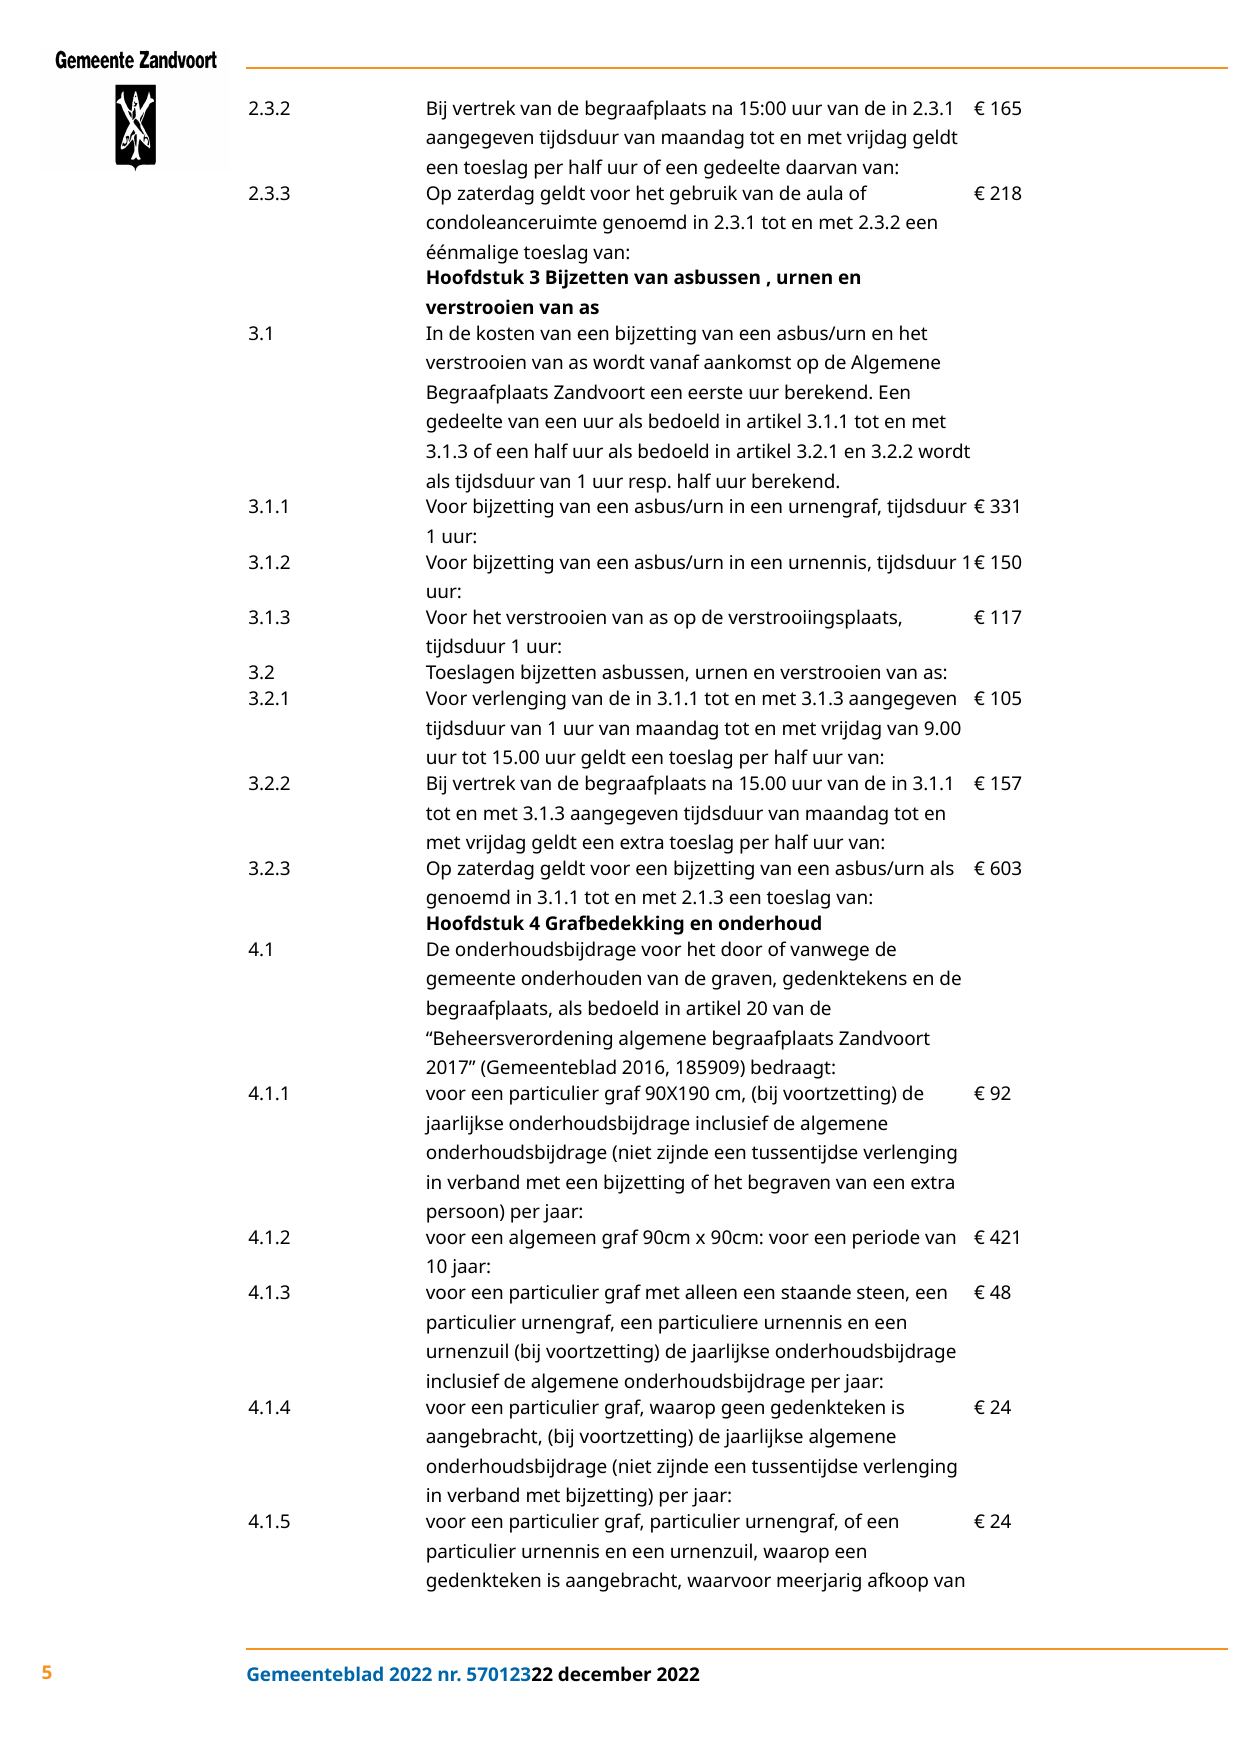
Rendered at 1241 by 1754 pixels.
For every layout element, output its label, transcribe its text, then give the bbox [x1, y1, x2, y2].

table_cell Voor bijzetting van een asbus/urn in een urnennis, tijdsduur 1 uur: [426, 549, 974, 604]
table_cell € 48 [974, 1280, 1152, 1394]
table_cell De onderhoudsbijdrage voor het door of vanwege de gemeente onderhouden van de graven, gedenktekens en de begraafplaats, als bedoeld in artikel 20 van de “Beheersverordening algemene begraafplaats Zandvoort 2017” (Gemeenteblad 2016, 185909) bedraagt: [426, 936, 974, 1080]
table_cell 3.2.2 [248, 770, 426, 855]
table_cell € 24 [974, 1509, 1152, 1593]
table_cell voor een algemeen graf 90cm x 90cm: voor een periode van 10 jaar: [426, 1224, 974, 1279]
table_cell [974, 320, 1152, 493]
table_cell € 24 [974, 1394, 1152, 1508]
picture [41, 47, 231, 172]
table_cell Hoofdstuk 3 Bijzetten van asbussen , urnen en verstrooien van as [426, 265, 974, 320]
table_cell € 331 [974, 494, 1152, 549]
table_cell € 92 [974, 1080, 1152, 1224]
table_cell voor een particulier graf, waarop geen gedenkteken is aangebracht, (bij voortzetting) de jaarlijkse algemene onderhoudsbijdrage (niet zijnde een tussentijdse verlenging in verband met bijzetting) per jaar: [426, 1394, 974, 1508]
table_cell Hoofdstuk 4 Grafbedekking en onderhoud [426, 910, 974, 936]
table_cell [248, 265, 426, 320]
table_cell 3.2.1 [248, 685, 426, 770]
table_cell Voor verlenging van de in 3.1.1 tot en met 3.1.3 aangegeven tijdsduur van 1 uur van maandag tot en met vrijdag van 9.00 uur tot 15.00 uur geldt een toeslag per half uur van: [426, 685, 974, 770]
table_cell 4.1.4 [248, 1394, 426, 1508]
table_cell Toeslagen bijzetten asbussen, urnen en verstrooien van as: [426, 660, 974, 685]
table_cell 4.1.1 [248, 1080, 426, 1224]
table_cell [974, 910, 1152, 936]
table_cell € 218 [974, 180, 1152, 264]
table_cell 3.2.3 [248, 855, 426, 910]
table_cell [974, 660, 1152, 685]
table_cell € 165 [974, 95, 1152, 180]
table_cell voor een particulier graf met alleen een staande steen, een particulier urnengraf, een particuliere urnennis en een urnenzuil (bij voortzetting) de jaarlijkse onderhoudsbijdrage inclusief de algemene onderhoudsbijdrage per jaar: [426, 1280, 974, 1394]
table_cell € 150 [974, 549, 1152, 604]
table_cell voor een particulier graf, particulier urnengraf, of een particulier urnennis en een urnenzuil, waarop een gedenkteken is aangebracht, waarvoor meerjarig afkoop van [426, 1509, 974, 1593]
table_cell 3.2 [248, 660, 426, 685]
table_cell 3.1 [248, 320, 426, 493]
table_cell 3.1.1 [248, 494, 426, 549]
table_cell 4.1.2 [248, 1224, 426, 1279]
table_cell 2.3.2 [248, 95, 426, 180]
table_cell 4.1.3 [248, 1280, 426, 1394]
table_cell 4.1.5 [248, 1509, 426, 1593]
table_cell voor een particulier graf 90X190 cm, (bij voortzetting) de jaarlijkse onderhoudsbijdrage inclusief de algemene onderhoudsbijdrage (niet zijnde een tussentijdse verlenging in verband met een bijzetting of het begraven van een extra persoon) per jaar: [426, 1080, 974, 1224]
table_cell € 603 [974, 855, 1152, 910]
table_cell Voor het verstrooien van as op de verstrooiingsplaats, tijdsduur 1 uur: [426, 604, 974, 659]
table_cell € 157 [974, 770, 1152, 855]
table_cell Op zaterdag geldt voor een bijzetting van een asbus/urn als genoemd in 3.1.1 tot en met 2.1.3 een toeslag van: [426, 855, 974, 910]
table_cell [974, 936, 1152, 1080]
table_cell In de kosten van een bijzetting van een asbus/urn en het verstrooien van as wordt vanaf aankomst op de Algemene Begraafplaats Zandvoort een eerste uur berekend. Een gedeelte van een uur als bedoeld in artikel 3.1.1 tot en met 3.1.3 of een half uur als bedoeld in artikel 3.2.1 en 3.2.2 wordt als tijdsduur van 1 uur resp. half uur berekend. [426, 320, 974, 493]
table_cell € 117 [974, 604, 1152, 659]
table_cell Bij vertrek van de begraafplaats na 15:00 uur van de in 2.3.1 aangegeven tijdsduur van maandag tot en met vrijdag geldt een toeslag per half uur of een gedeelte daarvan van: [426, 95, 974, 180]
table_cell [974, 265, 1152, 320]
table_cell 2.3.3 [248, 180, 426, 264]
table_cell Voor bijzetting van een asbus/urn in een urnengraf, tijdsduur 1 uur: [426, 494, 974, 549]
table_cell 3.1.3 [248, 604, 426, 659]
table_cell Bij vertrek van de begraafplaats na 15.00 uur van de in 3.1.1 tot en met 3.1.3 aangegeven tijdsduur van maandag tot en met vrijdag geldt een extra toeslag per half uur van: [426, 770, 974, 855]
table_cell 4.1 [248, 936, 426, 1080]
table_cell [248, 910, 426, 936]
table_cell € 421 [974, 1224, 1152, 1279]
table_cell 3.1.2 [248, 549, 426, 604]
table_cell Op zaterdag geldt voor het gebruik van de aula of condoleanceruimte genoemd in 2.3.1 tot en met 2.3.2 een éénmalige toeslag van: [426, 180, 974, 264]
table_cell € 105 [974, 685, 1152, 770]
